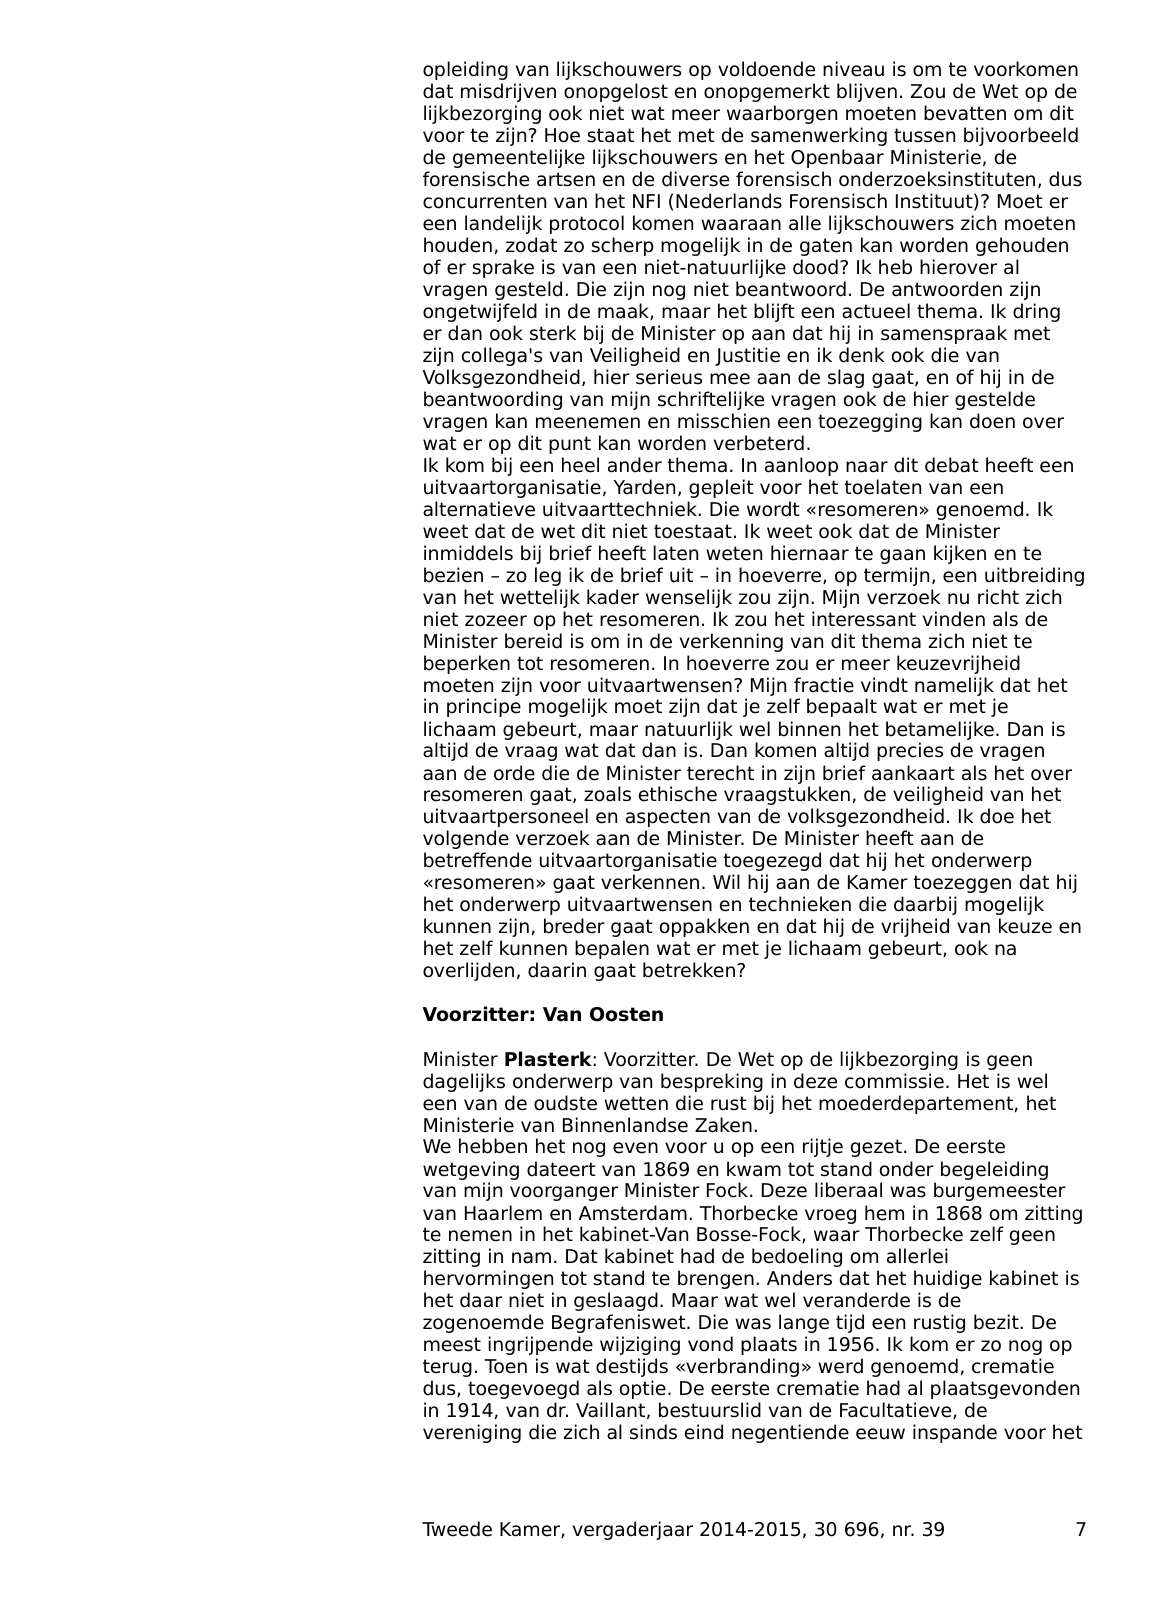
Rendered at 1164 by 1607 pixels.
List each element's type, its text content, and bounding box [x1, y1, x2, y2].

text opleiding van lijkschouwers op voldoende niveau is om te voorkomen dat misdrijven onopgelost en onopgemerkt blijven. Zou de Wet op de lijkbezorging ook niet wat meer waarborgen moeten bevatten om dit voor te zijn? Hoe staat het met de samenwerking tussen bijvoorbeeld de gemeentelijke lijkschouwers en het Openbaar Ministerie, de forensische artsen en de diverse forensisch onderzoeksinstituten, dus concurrenten van het NFI (Nederlands Forensisch Instituut)? Moet er een landelijk protocol komen waaraan alle lijkschouwers zich moeten houden, zodat zo scherp mogelijk in de gaten kan worden gehouden of er sprake is van een niet-natuurlijke dood? Ik heb hierover al vragen gesteld. Die zijn nog niet beantwoord. De antwoorden zijn ongetwijfeld in de maak, maar het blijft een actueel thema. Ik dring er dan ook sterk bij de Minister op aan dat hij in samenspraak met zijn collega's van Veiligheid en Justitie en ik denk ook die van Volksgezondheid, hier serieus mee aan de slag gaat, en of hij in de beantwoording van mijn schriftelijke vragen ook de hier gestelde vragen kan meenemen en misschien een toezegging kan doen over wat er op dit punt kan worden verbeterd. [422, 59, 1087, 455]
text Ik kom bij een heel ander thema. In aanloop naar dit debat heeft een uitvaartorganisatie, Yarden, gepleit voor het toelaten van een alternatieve uitvaarttechniek. Die wordt «resomeren» genoemd. Ik weet dat de wet dit niet toestaat. Ik weet ook dat de Minister inmiddels bij brief heeft laten weten hiernaar te gaan kijken en te bezien – zo leg ik de brief uit – in hoeverre, op termijn, een uitbreiding van het wettelijk kader wenselijk zou zijn. Mijn verzoek nu richt zich niet zozeer op het resomeren. Ik zou het interessant vinden als de Minister bereid is om in de verkenning van dit thema zich niet te beperken tot resomeren. In hoeverre zou er meer keuzevrijheid moeten zijn voor uitvaartwensen? Mijn fractie vindt namelijk dat het in principe mogelijk moet zijn dat je zelf bepaalt wat er met je lichaam gebeurt, maar natuurlijk wel binnen het betamelijke. Dan is altijd de vraag wat dat dan is. Dan komen altijd precies de vragen aan de orde die de Minister terecht in zijn brief aankaart als het over resomeren gaat, zoals ethische vraagstukken, de veiligheid van het uitvaartpersoneel en aspecten van de volksgezondheid. Ik doe het volgende verzoek aan de Minister. De Minister heeft aan de betreffende uitvaartorganisatie toegezegd dat hij het onderwerp «resomeren» gaat verkennen. Wil hij aan de Kamer toezeggen dat hij het onderwerp uitvaartwensen en technieken die daarbij mogelijk kunnen zijn, breder gaat oppakken en dat hij de vrijheid van keuze en het zelf kunnen bepalen wat er met je lichaam gebeurt, ook na overlijden, daarin gaat betrekken? [422, 455, 1087, 982]
text We hebben het nog even voor u op een rijtje gezet. De eerste wetgeving dateert van 1869 en kwam tot stand onder begeleiding van mijn voorganger Minister Fock. Deze liberaal was burgemeester van Haarlem en Amsterdam. Thorbecke vroeg hem in 1868 om zitting te nemen in het kabinet-Van Bosse-Fock, waar Thorbecke zelf geen zitting in nam. Dat kabinet had de bedoeling om allerlei hervormingen tot stand te brengen. Anders dat het huidige kabinet is het daar niet in geslaagd. Maar wat wel veranderde is de zogenoemde Begrafeniswet. Die was lange tijd een rustig bezit. De meest ingrijpende wijziging vond plaats in 1956. Ik kom er zo nog op terug. Toen is wat destijds «verbranding» werd genoemd, crematie dus, toegevoegd als optie. De eerste crematie had al plaatsgevonden in 1914, van dr. Vaillant, bestuurslid van de Facultatieve, de vereniging die zich al sinds eind negentiende eeuw inspande voor het [422, 1136, 1087, 1444]
subtitle Voorzitter: Van Oosten [422, 1004, 1087, 1026]
text Minister Plasterk: Voorzitter. De Wet op de lijkbezorging is geen dagelijks onderwerp van bespreking in deze commissie. Het is wel een van de oudste wetten die rust bij het moederdepartement, het Ministerie van Binnenlandse Zaken. [422, 1048, 1087, 1136]
